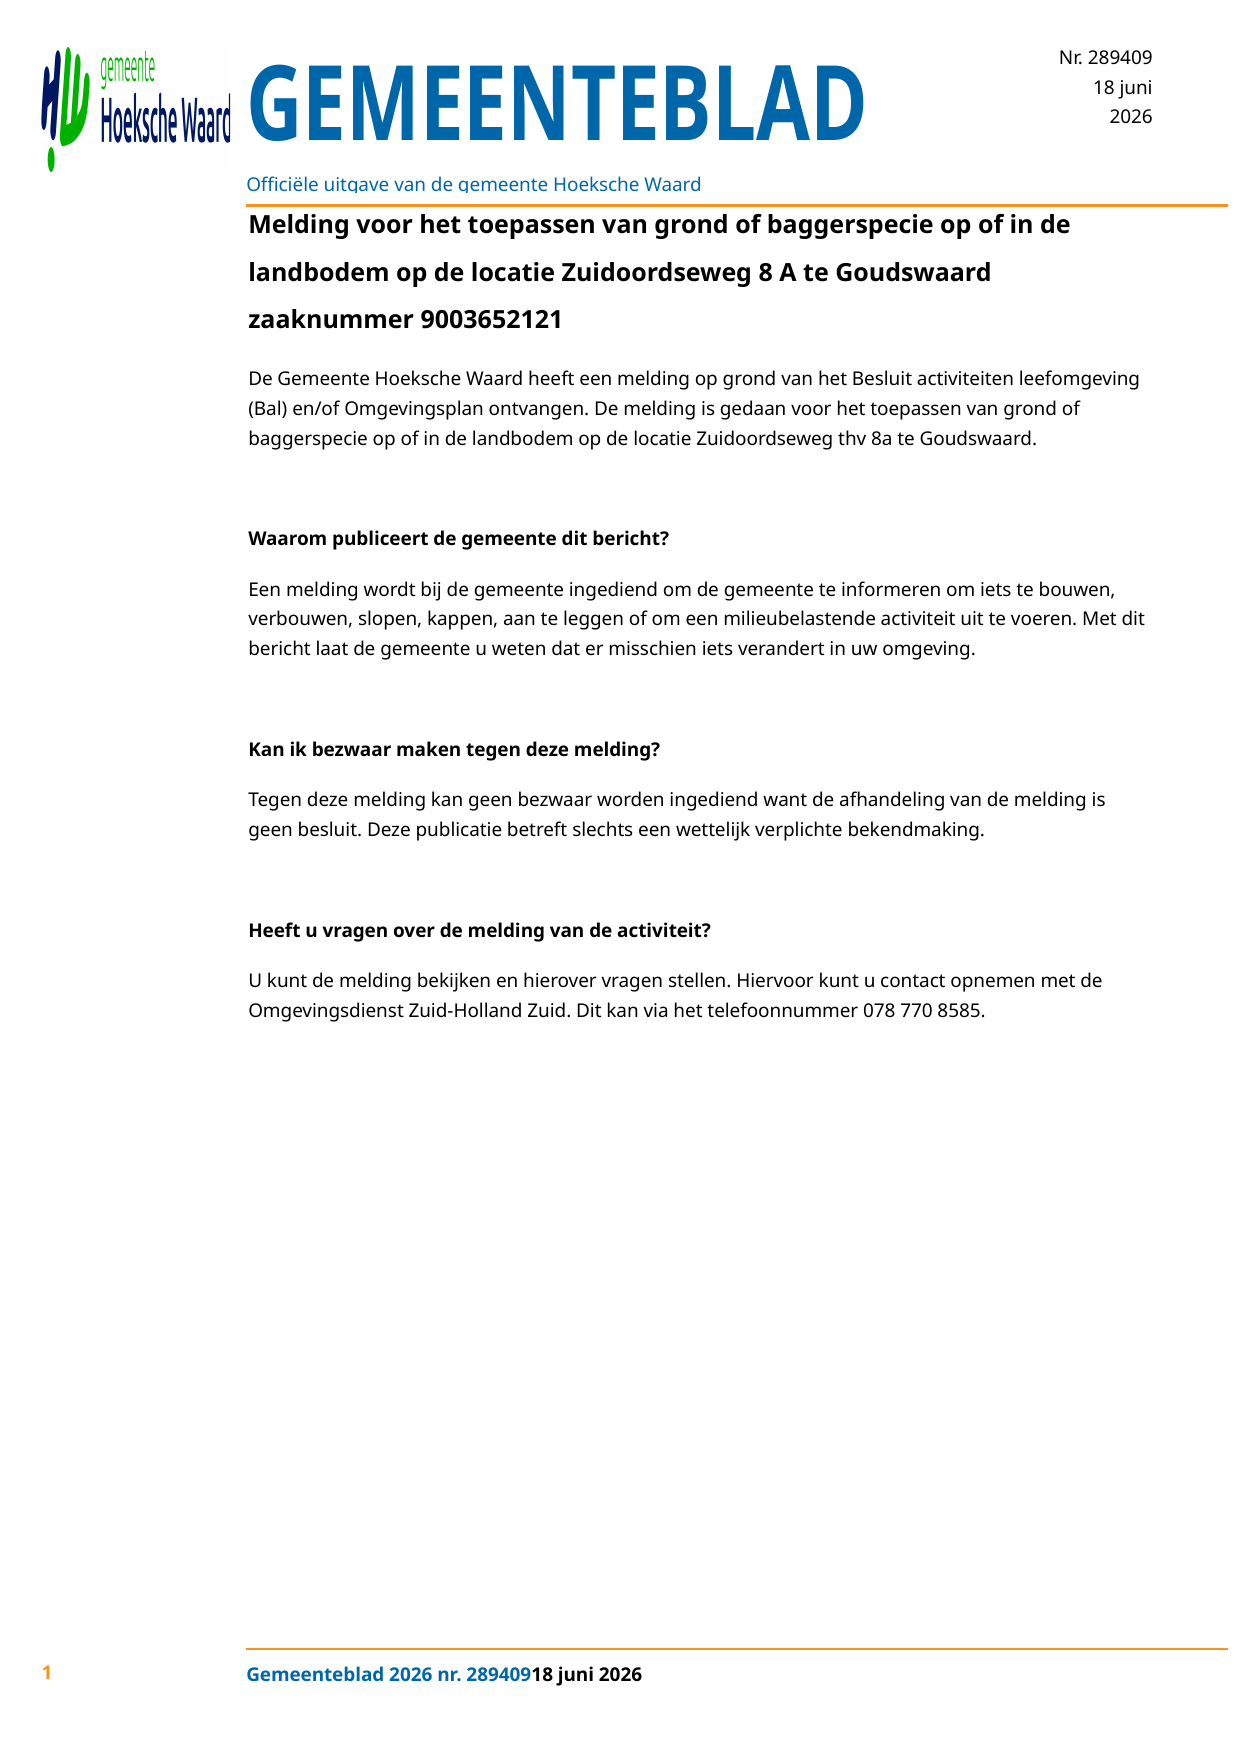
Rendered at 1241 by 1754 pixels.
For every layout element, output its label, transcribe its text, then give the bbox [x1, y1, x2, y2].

text Melding voor het toepassen van grond of baggerspecie op of in de landbodem op de locatie Zuidoordseweg 8 A te Goudswaard zaaknummer 9003652121 [248, 207, 1152, 336]
text Heeft u vragen over de melding van de activiteit? [248, 917, 1152, 942]
text Een melding wordt bij de gemeente ingediend om de gemeente te informeren om iets te bouwen, verbouwen, slopen, kappen, aan te leggen of om een milieubelastende activiteit uit te voeren. Met dit bericht laat de gemeente u weten dat er misschien iets verandert in uw omgeving. [248, 576, 1152, 661]
text Kan ik bezwaar maken tegen deze melding? [248, 736, 1152, 762]
text De Gemeente Hoeksche Waard heeft een melding op grond van het Besluit activiteiten leefomgeving (Bal) en/of Omgevingsplan ontvangen. De melding is gedaan voor het toepassen van grond of baggerspecie op of in de landbodem op de locatie Zuidoordseweg thv 8a te Goudswaard. [248, 366, 1152, 450]
text Tegen deze melding kan geen bezwaar worden ingediend want de afhandeling van de melding is geen besluit. Deze publicatie betreft slechts een wettelijk verplichte bekendmaking. [248, 786, 1152, 842]
text Waarom publiceert de gemeente dit bericht? [248, 526, 1152, 551]
picture [41, 47, 231, 172]
text U kunt de melding bekijken en hierover vragen stellen. Hiervoor kunt u contact opnemen met de Omgevingsdienst Zuid-Holland Zuid. Dit kan via het telefoonnummer 078 770 8585. [248, 967, 1152, 1022]
